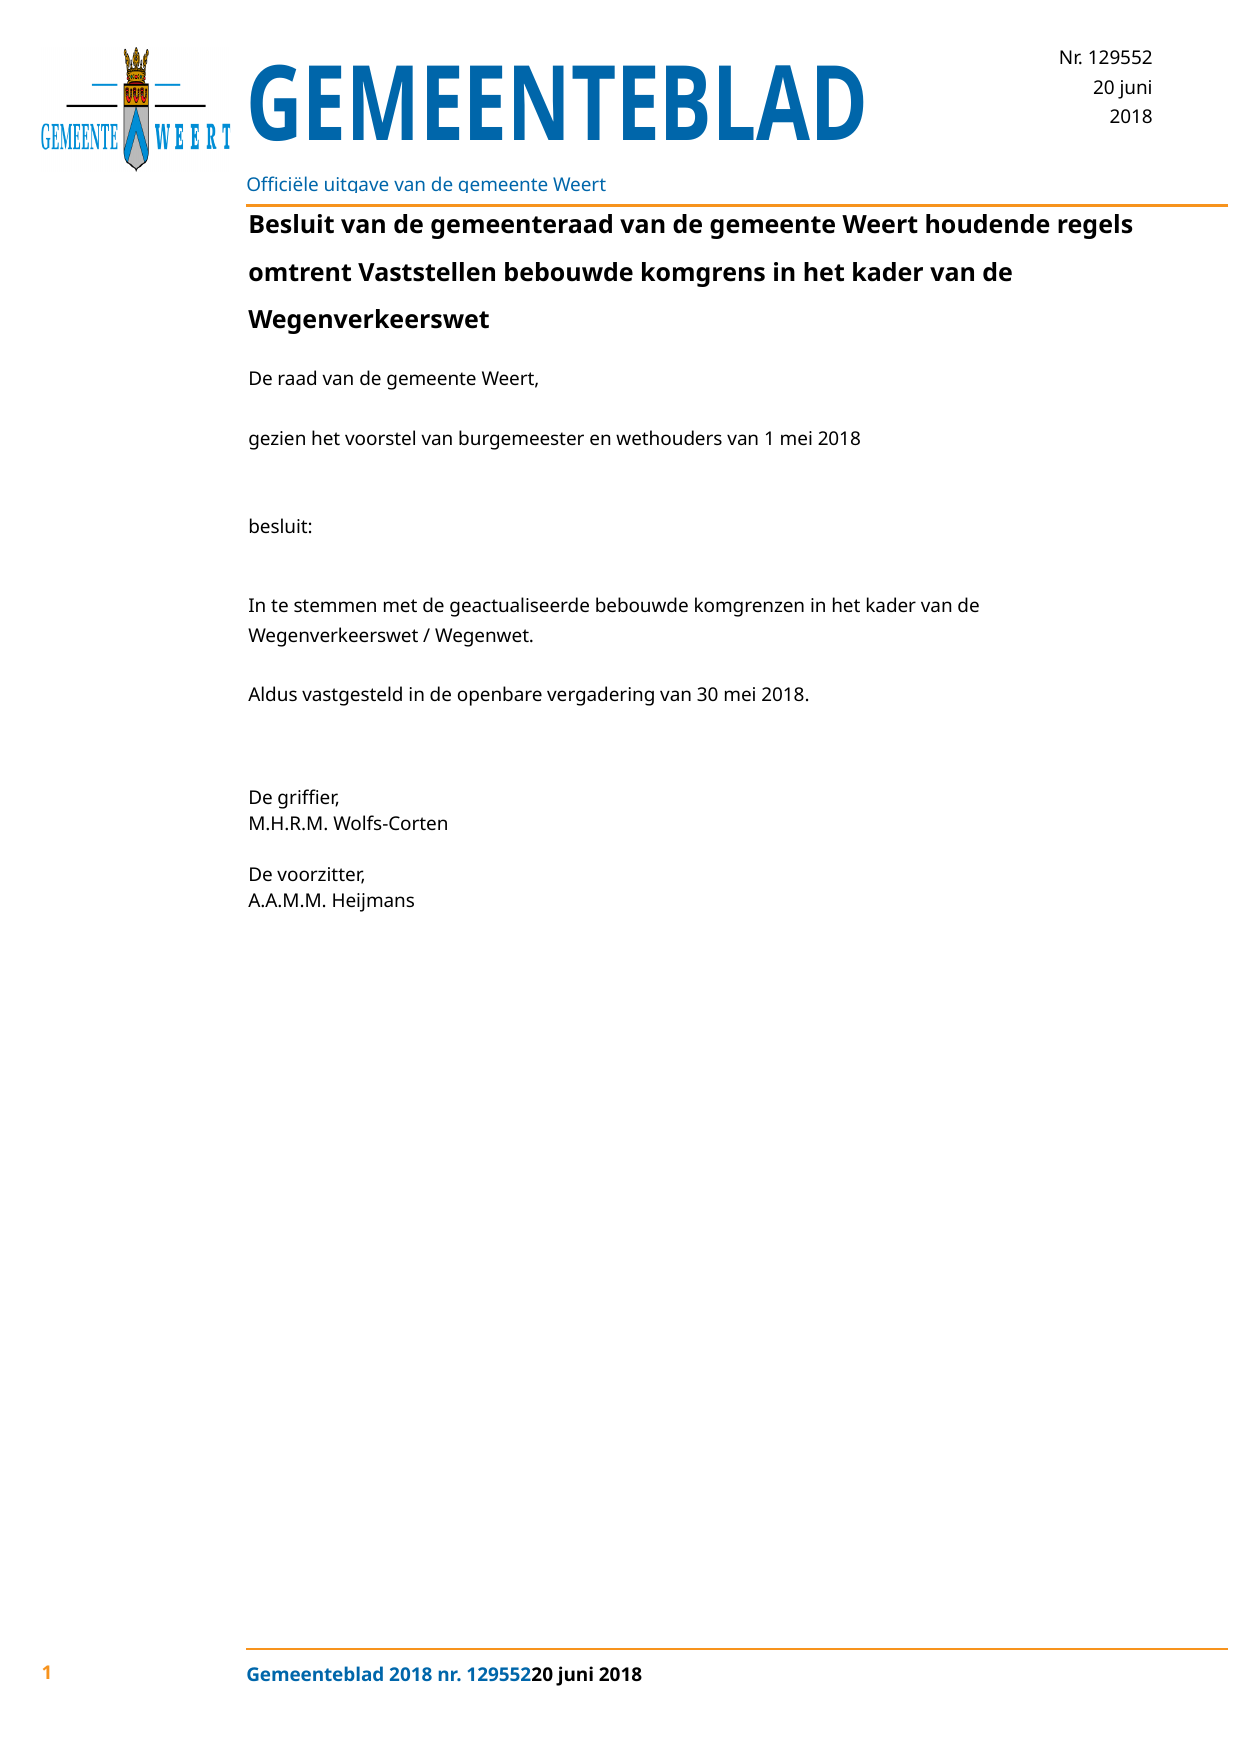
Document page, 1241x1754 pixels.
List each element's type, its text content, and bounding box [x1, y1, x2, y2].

text M.H.R.M. Wolfs-Corten [248, 810, 1152, 835]
text In te stemmen met de geactualiseerde bebouwde komgrenzen in het kader van de Wegenverkeerswet / Wegenwet. [248, 592, 1152, 648]
text besluit: [248, 513, 1152, 539]
text Aldus vastgesteld in de openbare vergadering van 30 mei 2018. [248, 681, 1152, 707]
text gezien het voorstel van burgemeester en wethouders van 1 mei 2018 [248, 425, 1152, 450]
text De voorzitter, [248, 861, 1152, 887]
text Besluit van de gemeenteraad van de gemeente Weert houdende regels omtrent Vaststellen bebouwde komgrens in het kader van de Wegenverkeerswet [248, 207, 1152, 336]
text De raad van de gemeente Weert, [248, 366, 1152, 391]
text De griffier, [248, 784, 1152, 810]
text A.A.M.M. Heijmans [248, 887, 1152, 913]
picture [41, 47, 231, 172]
